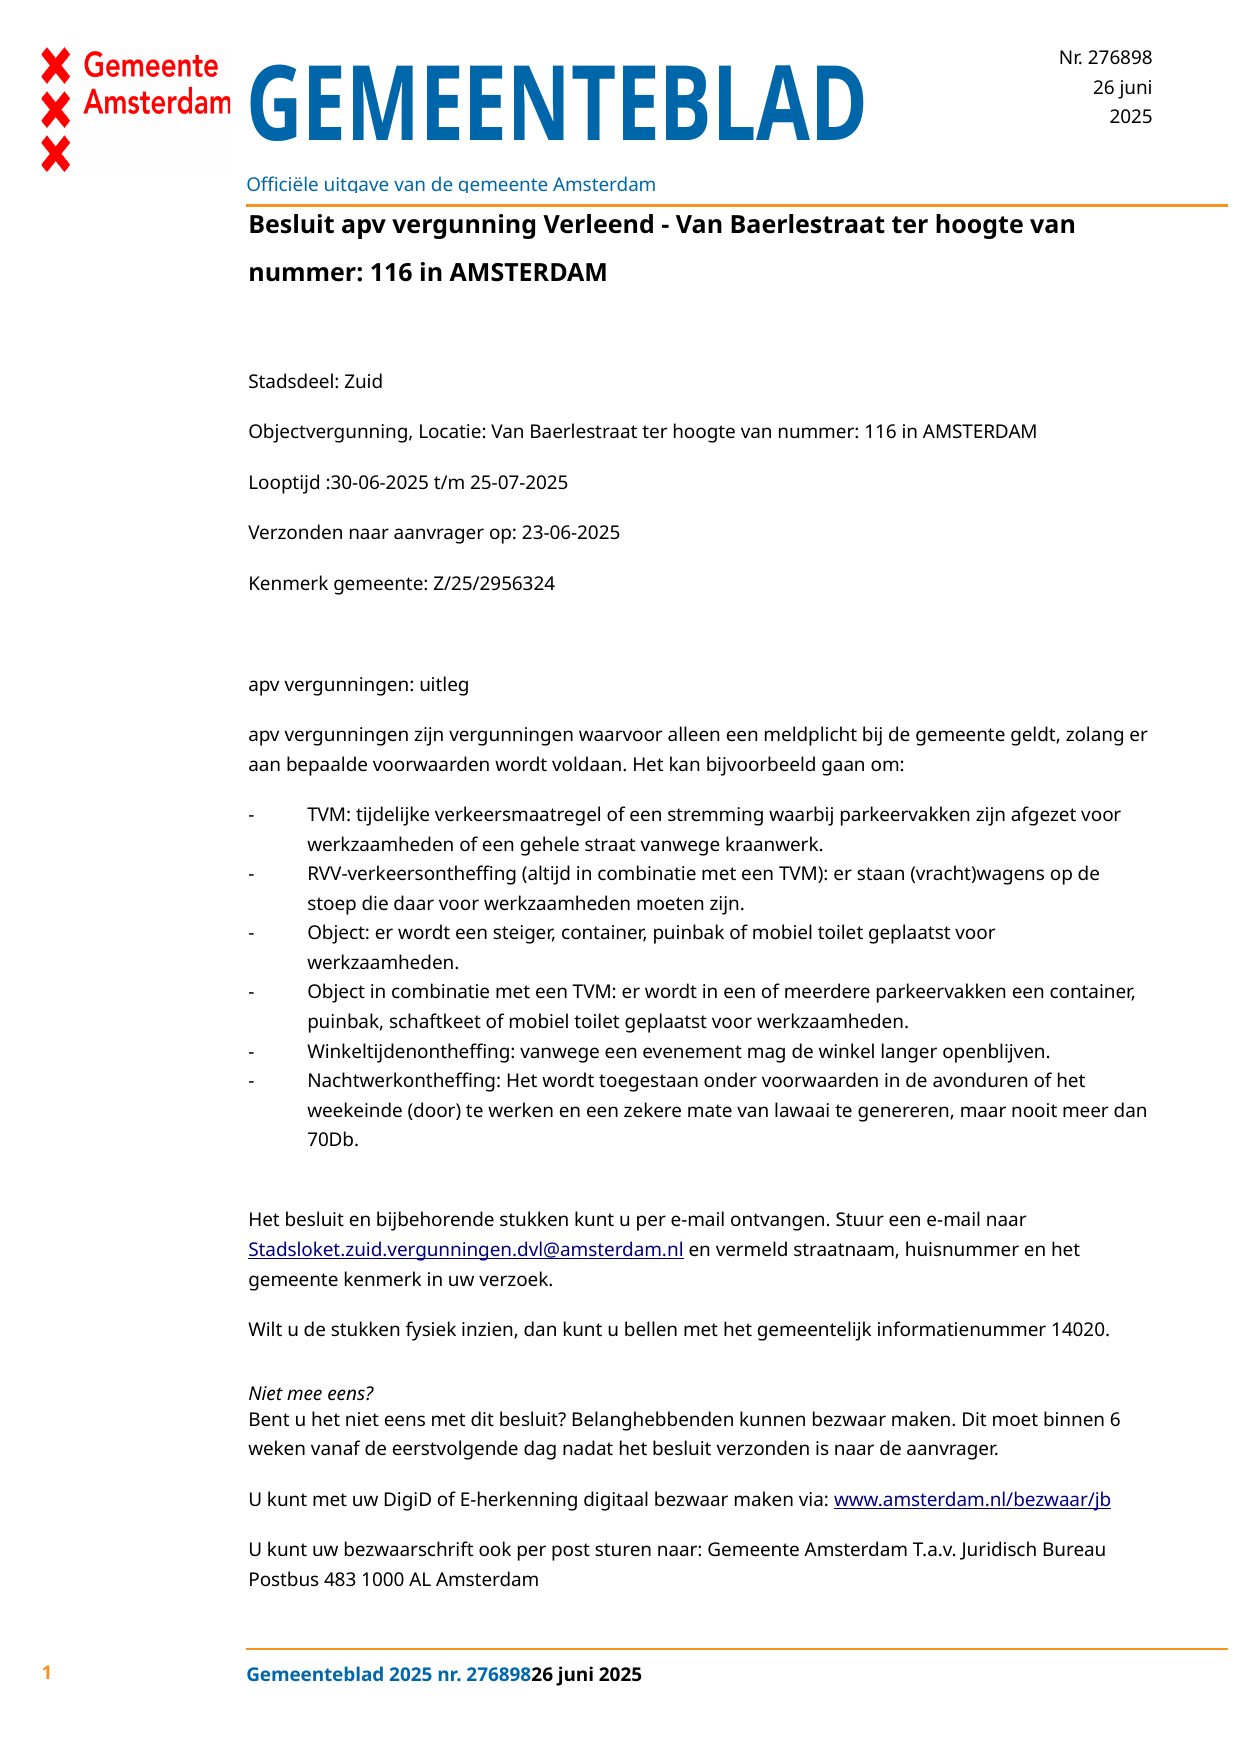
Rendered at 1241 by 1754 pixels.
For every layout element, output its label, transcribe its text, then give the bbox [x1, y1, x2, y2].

text Objectvergunning, Locatie: Van Baerlestraat ter hoogte van nummer: 116 in AMSTERDAM [248, 419, 1152, 444]
text Besluit apv vergunning Verleend - Van Baerlestraat ter hoogte van nummer: 116 in AMSTERDAM [248, 207, 1152, 288]
picture [41, 47, 231, 172]
text Het besluit en bijbehorende stukken kunt u per e-mail ontvangen. Stuur een e-mail naar Stadsloket.zuid.vergunningen.dvl@amsterdam.nl en vermeld straatnaam, huisnummer en het gemeente kenmerk in uw verzoek. [248, 1207, 1152, 1292]
list Nachtwerkontheffing: Het wordt toegestaan onder voorwaarden in de avonduren of het weekeinde (door) te werken en een zekere mate van lawaai te genereren, maar nooit meer dan 70Db. [248, 1067, 1152, 1152]
list TVM: tijdelijke verkeersmaatregel of een stremming waarbij parkeervakken zijn afgezet voor werkzaamheden of een gehele straat vanwege kraanwerk. [248, 801, 1152, 857]
list Winkeltijdenontheffing: vanwege een evenement mag de winkel langer openblijven. [248, 1038, 1152, 1064]
text Bent u het niet eens met dit besluit? Belanghebbenden kunnen bezwaar maken. Dit moet binnen 6 weken vanaf de eerstvolgende dag nadat het besluit verzonden is naar de aanvrager. [248, 1406, 1152, 1461]
text apv vergunningen: uitleg [248, 671, 1152, 697]
list Object: er wordt een steiger, container, puinbak of mobiel toilet geplaatst voor werkzaamheden. [248, 919, 1152, 975]
text Wilt u de stukken fysiek inzien, dan kunt u bellen met het gemeentelijk informatienummer 14020. [248, 1316, 1152, 1342]
text Verzonden naar aanvrager op: 23-06-2025 [248, 519, 1152, 545]
text Niet mee eens? [248, 1380, 1152, 1406]
text Stadsdeel: Zuid [248, 368, 1152, 394]
list Object in combinatie met een TVM: er wordt in een of meerdere parkeervakken een container, puinbak, schaftkeet of mobiel toilet geplaatst voor werkzaamheden. [248, 979, 1152, 1034]
text apv vergunningen zijn vergunningen waarvoor alleen een meldplicht bij de gemeente geldt, zolang er aan bepaalde voorwaarden wordt voldaan. Het kan bijvoorbeeld gaan om: [248, 721, 1152, 777]
text U kunt met uw DigiD of E-herkenning digitaal bezwaar maken via: www.amsterdam.nl/bezwaar/jb [248, 1486, 1152, 1512]
text U kunt uw bezwaarschrift ook per post sturen naar: Gemeente Amsterdam T.a.v. Juridisch Bureau Postbus 483 1000 AL Amsterdam [248, 1536, 1152, 1592]
list RVV-verkeersontheffing (altijd in combinatie met een TVM): er staan (vracht)wagens op de stoep die daar voor werkzaamheden moeten zijn. [248, 860, 1152, 916]
text Kenmerk gemeente: Z/25/2956324 [248, 570, 1152, 596]
text Looptijd :30-06-2025 t/m 25-07-2025 [248, 469, 1152, 495]
